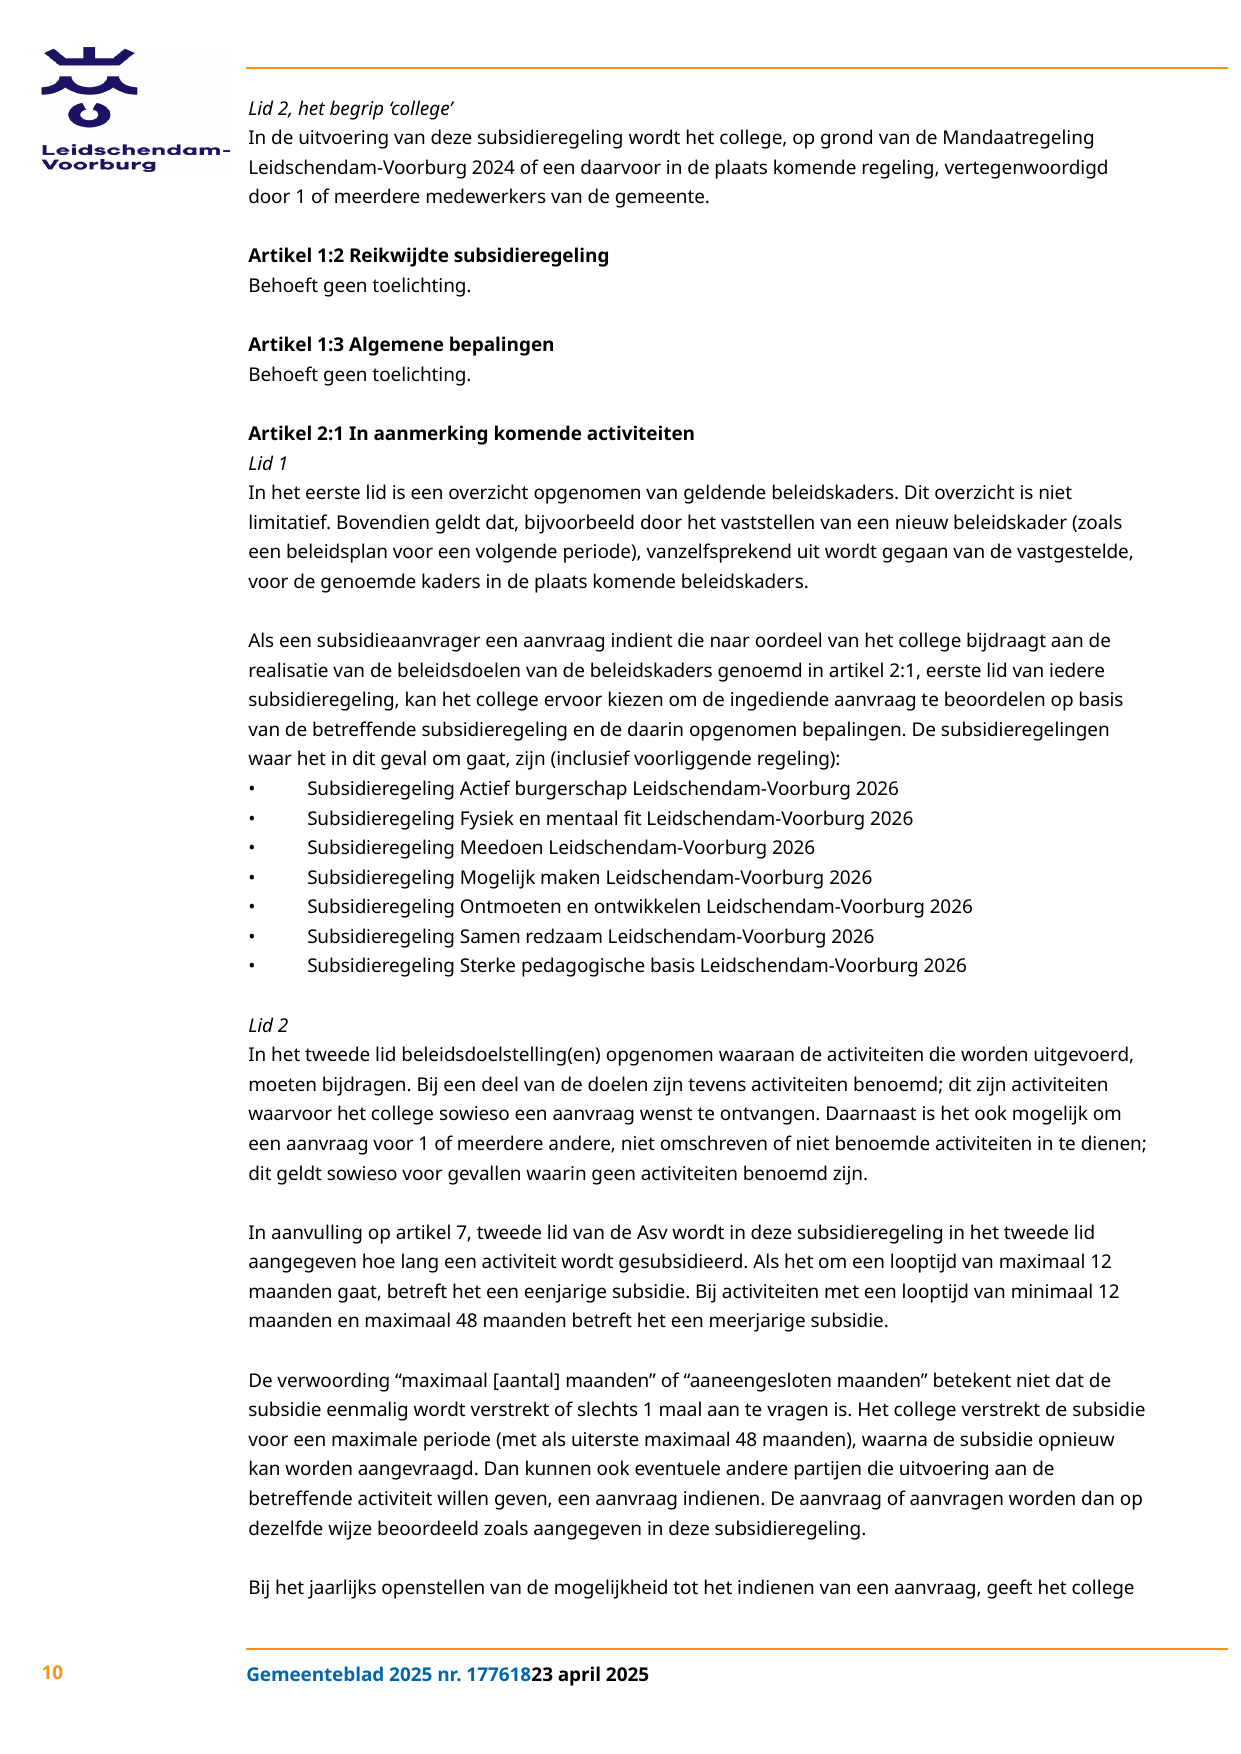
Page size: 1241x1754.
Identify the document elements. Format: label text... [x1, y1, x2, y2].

text Als een subsidieaanvrager een aanvraag indient die naar oordeel van het college bijdraagt aan de realisatie van de beleidsdoelen van de beleidskaders genoemd in artikel 2:1, eerste lid van iedere subsidieregeling, kan het college ervoor kiezen om de ingediende aanvraag te beoordelen op basis van de betreffende subsidieregeling en de daarin opgenomen bepalingen. De subsidieregelingen waar het in dit geval om gaat, zijn (inclusief voorliggende regeling): [248, 627, 1152, 771]
text Artikel 1:3 Algemene bepalingen [248, 331, 1152, 357]
list Subsidieregeling Ontmoeten en ontwikkelen Leidschendam-Voorburg 2026 [248, 893, 1152, 919]
text In de uitvoering van deze subsidieregeling wordt het college, op grond van de Mandaatregeling Leidschendam-Voorburg 2024 of een daarvoor in de plaats komende regeling, vertegenwoordigd door 1 of meerdere medewerkers van de gemeente. [248, 124, 1152, 209]
text Artikel 1:2 Reikwijdte subsidieregeling [248, 243, 1152, 268]
list Subsidieregeling Mogelijk maken Leidschendam-Voorburg 2026 [248, 864, 1152, 890]
list Subsidieregeling Fysiek en mentaal fit Leidschendam-Voorburg 2026 [248, 805, 1152, 831]
list Subsidieregeling Sterke pedagogische basis Leidschendam-Voorburg 2026 [248, 953, 1152, 978]
text Bij het jaarlijks openstellen van de mogelijkheid tot het indienen van een aanvraag, geeft het college [248, 1574, 1152, 1600]
list Subsidieregeling Samen redzaam Leidschendam-Voorburg 2026 [248, 923, 1152, 949]
text De verwoording “maximaal [aantal] maanden” of “aaneengesloten maanden” betekent niet dat de subsidie eenmalig wordt verstrekt of slechts 1 maal aan te vragen is. Het college verstrekt de subsidie voor een maximale periode (met als uiterste maximaal 48 maanden), waarna de subsidie opnieuw kan worden aangevraagd. Dan kunnen ook eventuele andere partijen die uitvoering aan de betreffende activiteit willen geven, een aanvraag indienen. De aanvraag of aanvragen worden dan op dezelfde wijze beoordeeld zoals aangegeven in deze subsidieregeling. [248, 1367, 1152, 1541]
text In het eerste lid is een overzicht opgenomen van geldende beleidskaders. Dit overzicht is niet limitatief. Bovendien geldt dat, bijvoorbeeld door het vaststellen van een nieuw beleidskader (zoals een beleidsplan voor een volgende periode), vanzelfsprekend uit wordt gegaan van de vastgestelde, voor de genoemde kaders in de plaats komende beleidskaders. [248, 479, 1152, 594]
list Subsidieregeling Meedoen Leidschendam-Voorburg 2026 [248, 834, 1152, 860]
text Lid 2 [248, 1012, 1152, 1038]
text In aanvulling op artikel 7, tweede lid van de Asv wordt in deze subsidieregeling in het tweede lid aangegeven hoe lang een activiteit wordt gesubsidieerd. Als het om een looptijd van maximaal 12 maanden gaat, betreft het een eenjarige subsidie. Bij activiteiten met een looptijd van minimaal 12 maanden en maximaal 48 maanden betreft het een meerjarige subsidie. [248, 1219, 1152, 1333]
list Subsidieregeling Actief burgerschap Leidschendam-Voorburg 2026 [248, 775, 1152, 801]
text Behoeft geen toelichting. [248, 361, 1152, 387]
text In het tweede lid beleidsdoelstelling(en) opgenomen waaraan de activiteiten die worden uitgevoerd, moeten bijdragen. Bij een deel van de doelen zijn tevens activiteiten benoemd; dit zijn activiteiten waarvoor het college sowieso een aanvraag wenst te ontvangen. Daarnaast is het ook mogelijk om een aanvraag voor 1 of meerdere andere, niet omschreven of niet benoemde activiteiten in te dienen; dit geldt sowieso voor gevallen waarin geen activiteiten benoemd zijn. [248, 1041, 1152, 1186]
text Behoeft geen toelichting. [248, 272, 1152, 298]
text Lid 2, het begrip ‘college’ [248, 95, 1152, 121]
text Artikel 2:1 In aanmerking komende activiteiten [248, 420, 1152, 446]
picture [41, 47, 231, 172]
text Lid 1 [248, 450, 1152, 476]
